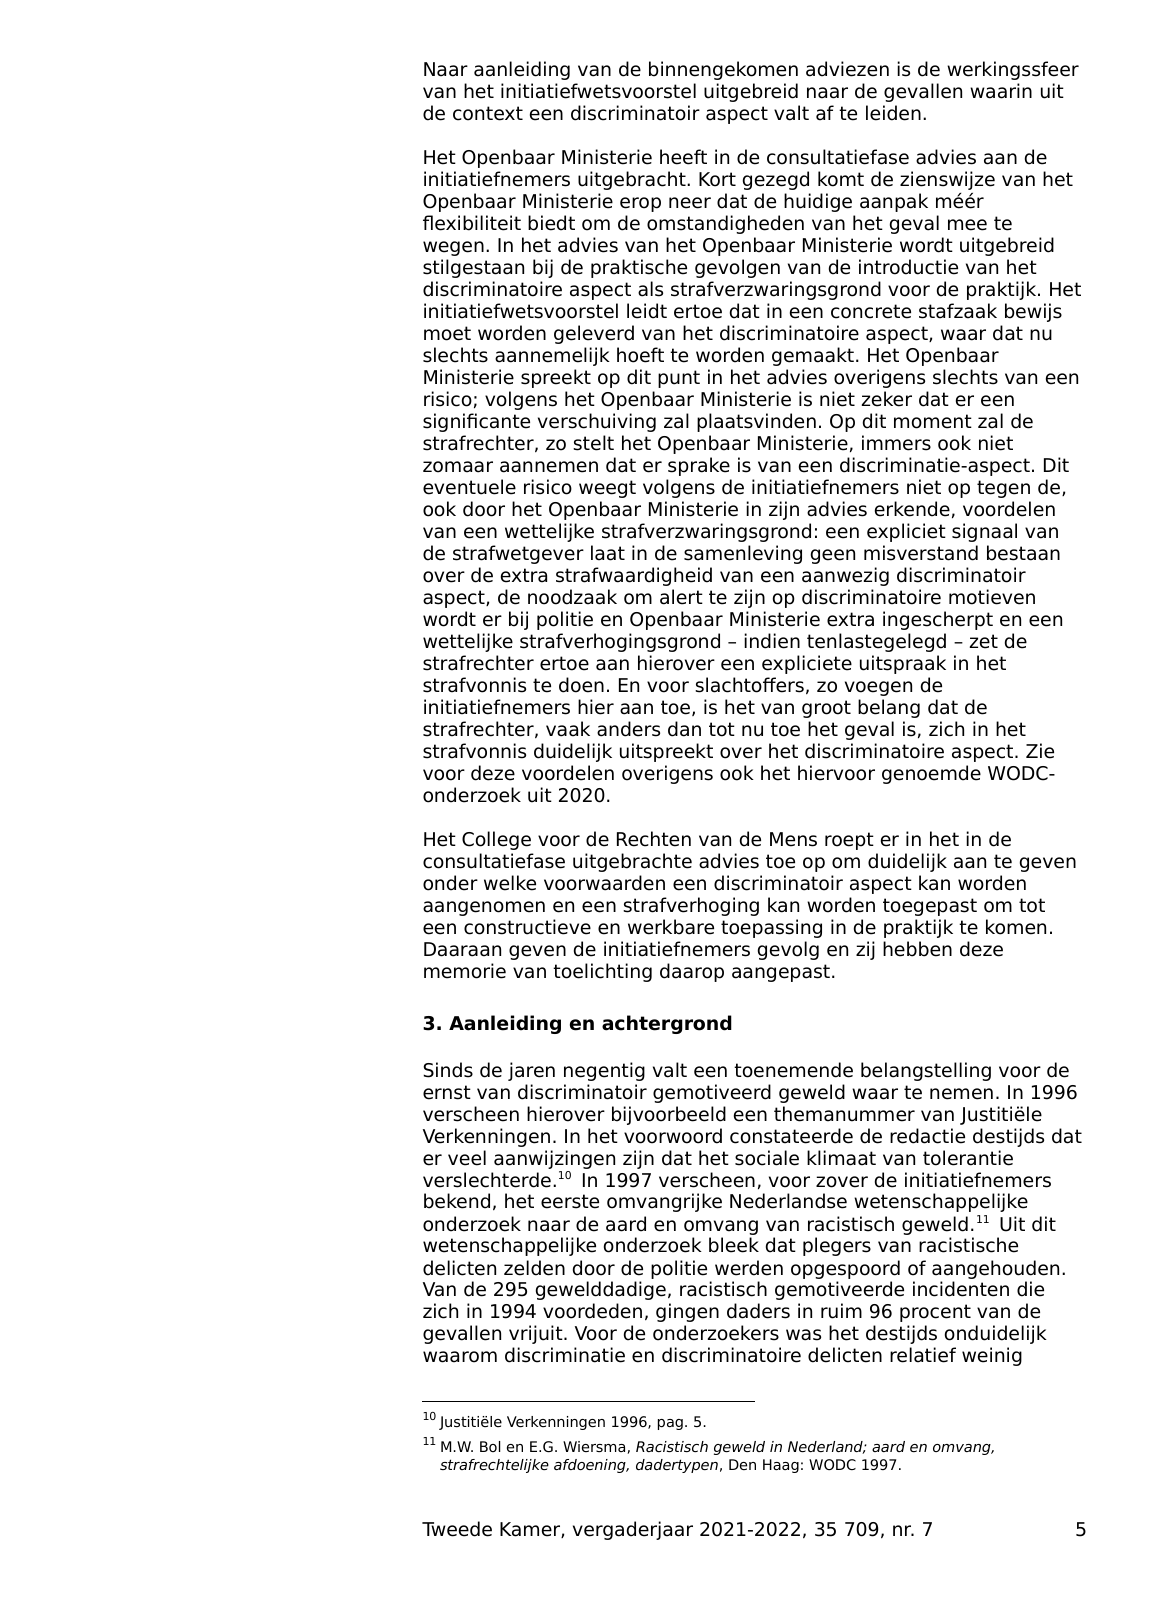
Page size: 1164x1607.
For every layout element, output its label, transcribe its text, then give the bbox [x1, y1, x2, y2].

text M.W. Bol en E.G. Wiersma, Racistisch geweld in Nederland; aard en omvang, strafrechtelijke afdoening, dadertypen, Den Haag: WODC 1997. [422, 1435, 1087, 1474]
text Sinds de jaren negentig valt een toenemende belangstelling voor de ernst van discriminatoir gemotiveerd geweld waar te nemen. In 1996 verscheen hierover bijvoorbeeld een themanummer van Justitiële Verkenningen. In het voorwoord constateerde de redactie destijds dat er veel aanwijzingen zijn dat het sociale klimaat van tolerantie verslechterde. In 1997 verscheen, voor zover de initiatiefnemers bekend, het eerste omvangrijke Nederlandse wetenschappelijke onderzoek naar de aard en omvang van racistisch geweld. Uit dit wetenschappelijke onderzoek bleek dat plegers van racistische delicten zelden door de politie werden opgespoord of aangehouden. Van de 295 gewelddadige, racistisch gemotiveerde incidenten die zich in 1994 voordeden, gingen daders in ruim 96 procent van de gevallen vrijuit. Voor de onderzoekers was het destijds onduidelijk waarom discriminatie en discriminatoire delicten relatief weinig [422, 1059, 1087, 1367]
subtitle 3. Aanleiding en achtergrond [422, 1013, 1087, 1034]
text Naar aanleiding van de binnengekomen adviezen is de werkingssfeer van het initiatiefwetsvoorstel uitgebreid naar de gevallen waarin uit de context een discriminatoir aspect valt af te leiden. [422, 59, 1087, 125]
text Het Openbaar Ministerie heeft in de consultatiefase advies aan de initiatiefnemers uitgebracht. Kort gezegd komt de zienswijze van het Openbaar Ministerie erop neer dat de huidige aanpak méér flexibiliteit biedt om de omstandigheden van het geval mee te wegen. In het advies van het Openbaar Ministerie wordt uitgebreid stilgestaan bij de praktische gevolgen van de introductie van het discriminatoire aspect als strafverzwaringsgrond voor de praktijk. Het initiatiefwetsvoorstel leidt ertoe dat in een concrete stafzaak bewijs moet worden geleverd van het discriminatoire aspect, waar dat nu slechts aannemelijk hoeft te worden gemaakt. Het Openbaar Ministerie spreekt op dit punt in het advies overigens slechts van een risico; volgens het Openbaar Ministerie is niet zeker dat er een significante verschuiving zal plaatsvinden. Op dit moment zal de strafrechter, zo stelt het Openbaar Ministerie, immers ook niet zomaar aannemen dat er sprake is van een discriminatie-aspect. Dit eventuele risico weegt volgens de initiatiefnemers niet op tegen de, ook door het Openbaar Ministerie in zijn advies erkende, voordelen van een wettelijke strafverzwaringsgrond: een expliciet signaal van de strafwetgever laat in de samenleving geen misverstand bestaan over de extra strafwaardigheid van een aanwezig discriminatoir aspect, de noodzaak om alert te zijn op discriminatoire motieven wordt er bij politie en Openbaar Ministerie extra ingescherpt en een wettelijke strafverhogingsgrond – indien tenlastegelegd – zet de strafrechter ertoe aan hierover een expliciete uitspraak in het strafvonnis te doen. En voor slachtoffers, zo voegen de initiatiefnemers hier aan toe, is het van groot belang dat de strafrechter, vaak anders dan tot nu toe het geval is, zich in het strafvonnis duidelijk uitspreekt over het discriminatoire aspect. Zie voor deze voordelen overigens ook het hiervoor genoemde WODC-onderzoek uit 2020. [422, 147, 1087, 807]
text Justitiële Verkenningen 1996, pag. 5. [422, 1410, 1087, 1432]
text Het College voor de Rechten van de Mens roept er in het in de consultatiefase uitgebrachte advies toe op om duidelijk aan te geven onder welke voorwaarden een discriminatoir aspect kan worden aangenomen en een strafverhoging kan worden toegepast om tot een constructieve en werkbare toepassing in de praktijk te komen. Daaraan geven de initiatiefnemers gevolg en zij hebben deze memorie van toelichting daarop aangepast. [422, 829, 1087, 983]
